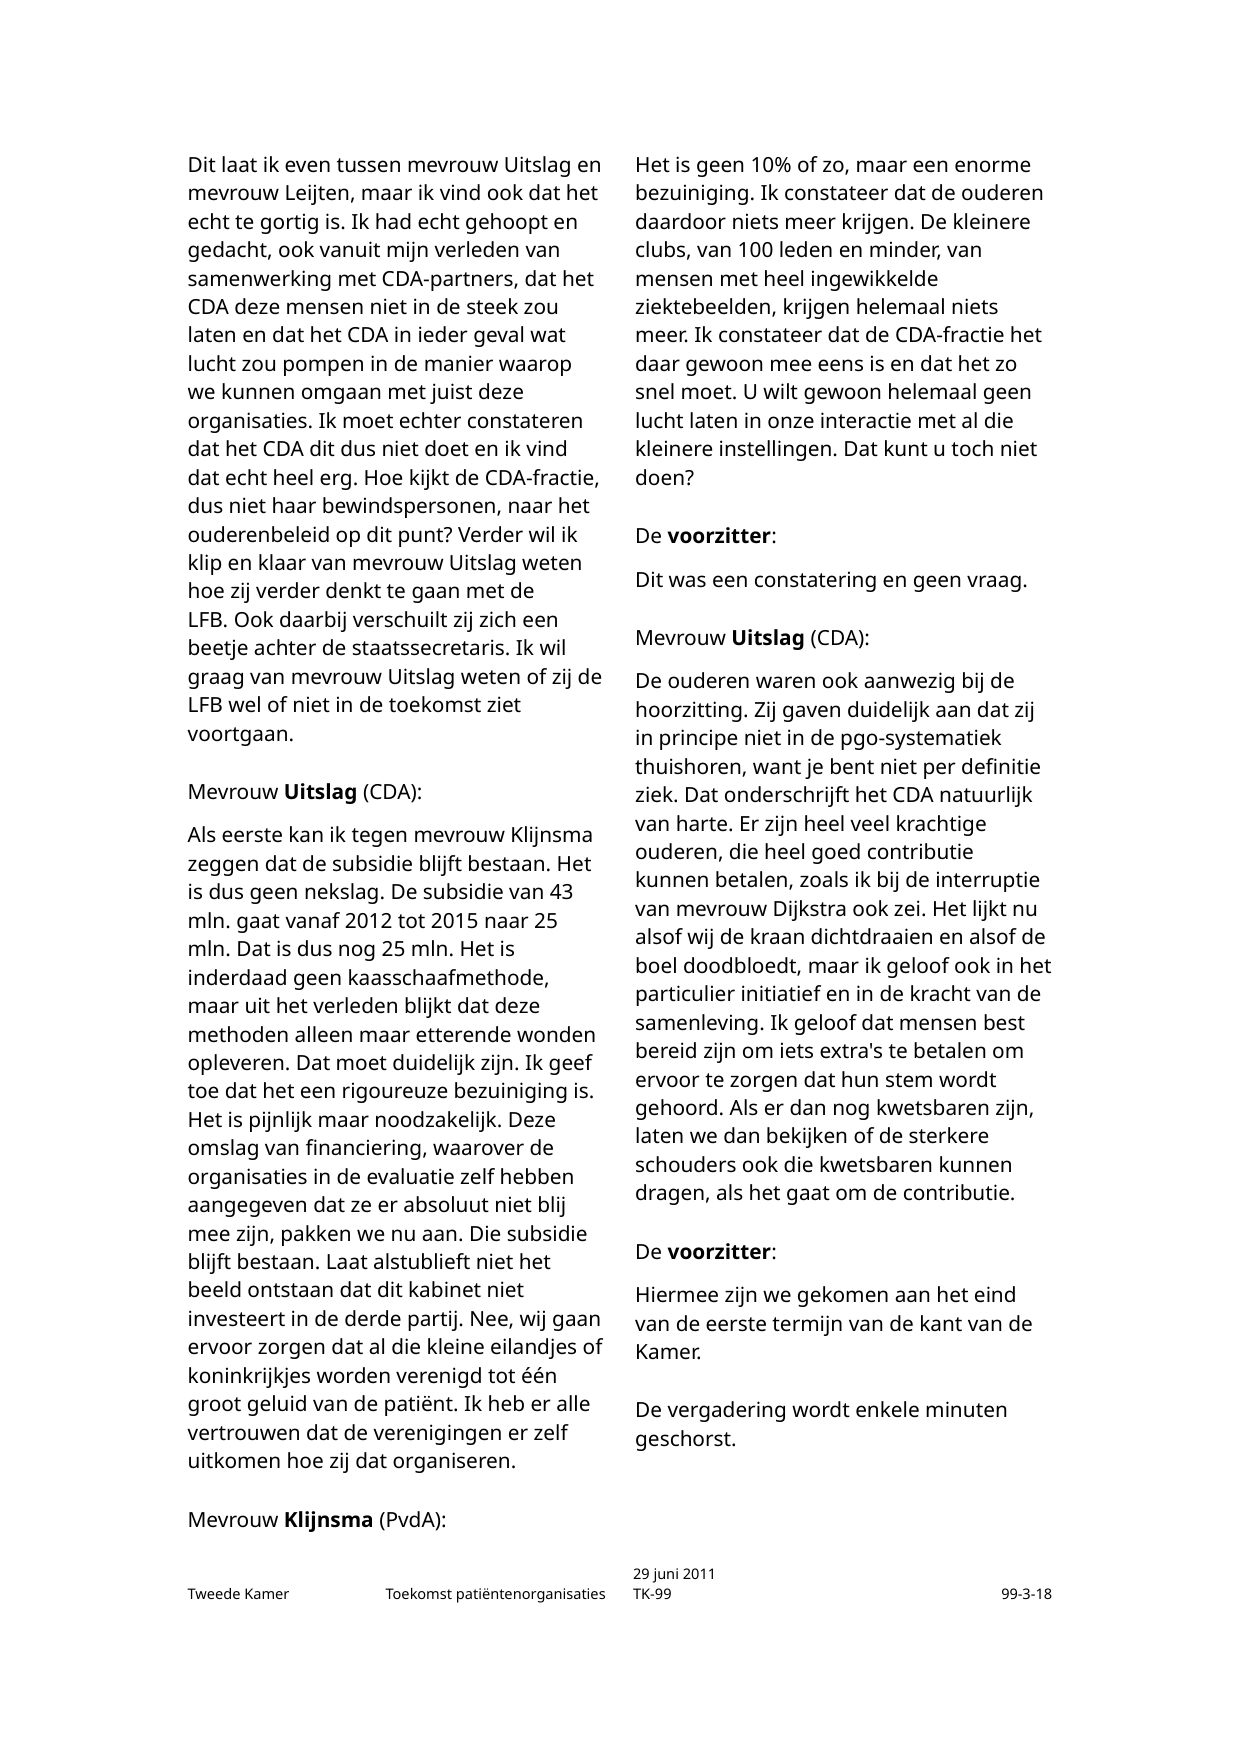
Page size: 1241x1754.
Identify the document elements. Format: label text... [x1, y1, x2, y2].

text De ouderen waren ook aanwezig bij de hoorzitting. Zij gaven duidelijk aan dat zij in principe niet in de pgo-systematiek thuishoren, want je bent niet per definitie ziek. Dat onderschrijft het CDA natuurlijk van harte. Er zijn heel veel krachtige ouderen, die heel goed contributie kunnen betalen, zoals ik bij de interruptie van mevrouw Dijkstra ook zei. Het lijkt nu alsof wij de kraan dichtdraaien en alsof de boel doodbloedt, maar ik geloof ook in het particulier initiatief en in de kracht van de samenleving. Ik geloof dat mensen best bereid zijn om iets extra's te betalen om ervoor te zorgen dat hun stem wordt gehoord. Als er dan nog kwetsbaren zijn, laten we dan bekijken of de sterkere schouders ook die kwetsbaren kunnen dragen, als het gaat om de contributie. [635, 667, 1053, 1207]
text De voorzitter: [635, 521, 1053, 550]
text Dit was een constatering en geen vraag. [635, 565, 1053, 593]
text De voorzitter: [635, 1237, 1053, 1265]
text Mevrouw Uitslag (CDA): [187, 777, 605, 806]
text Dit laat ik even tussen mevrouw Uitslag en mevrouw Leijten, maar ik vind ook dat het echt te gortig is. Ik had echt gehoopt en gedacht, ook vanuit mijn verleden van samenwerking met CDA-partners, dat het CDA deze mensen niet in de steek zou laten en dat het CDA in ieder geval wat lucht zou pompen in de manier waarop we kunnen omgaan met juist deze organisaties. Ik moet echter constateren dat het CDA dit dus niet doet en ik vind dat echt heel erg. Hoe kijkt de CDA-fractie, dus niet haar bewindspersonen, naar het ouderenbeleid op dit punt? Verder wil ik klip en klaar van mevrouw Uitslag weten hoe zij verder denkt te gaan met de LFB. Ook daarbij verschuilt zij zich een beetje achter de staatssecretaris. Ik wil graag van mevrouw Uitslag weten of zij de LFB wel of niet in de toekomst ziet voortgaan. [187, 150, 605, 747]
text Mevrouw Uitslag (CDA): [635, 623, 1053, 652]
text  [635, 1482, 1053, 1511]
text Hiermee zijn we gekomen aan het eind van de eerste termijn van de kant van de Kamer. [635, 1280, 1053, 1366]
text Het is geen 10% of zo, maar een enorme bezuiniging. Ik constateer dat de ouderen daardoor niets meer krijgen. De kleinere clubs, van 100 leden en minder, van mensen met heel ingewikkelde ziektebeelden, krijgen helemaal niets meer. Ik constateer dat de CDA-fractie het daar gewoon mee eens is en dat het zo snel moet. U wilt gewoon helemaal geen lucht laten in onze interactie met al die kleinere instellingen. Dat kunt u toch niet doen? [635, 150, 1053, 491]
text Mevrouw Klijnsma (PvdA): [187, 1505, 605, 1533]
text Als eerste kan ik tegen mevrouw Klijnsma zeggen dat de subsidie blijft bestaan. Het is dus geen nekslag. De subsidie van 43 mln. gaat vanaf 2012 tot 2015 naar 25 mln. Dat is dus nog 25 mln. Het is inderdaad geen kaasschaafmethode, maar uit het verleden blijkt dat deze methoden alleen maar etterende wonden opleveren. Dat moet duidelijk zijn. Ik geef toe dat het een rigoureuze bezuiniging is. Het is pijnlijk maar noodzakelijk. Deze omslag van financiering, waarover de organisaties in de evaluatie zelf hebben aangegeven dat ze er absoluut niet blij mee zijn, pakken we nu aan. Die subsidie blijft bestaan. Laat alstublieft niet het beeld ontstaan dat dit kabinet niet investeert in de derde partij. Nee, wij gaan ervoor zorgen dat al die kleine eilandjes of koninkrijkjes worden verenigd tot één groot geluid van de patiënt. Ik heb er alle vertrouwen dat de verenigingen er zelf uitkomen hoe zij dat organiseren. [187, 821, 605, 1475]
text De vergadering wordt enkele minuten geschorst. [635, 1396, 1053, 1452]
